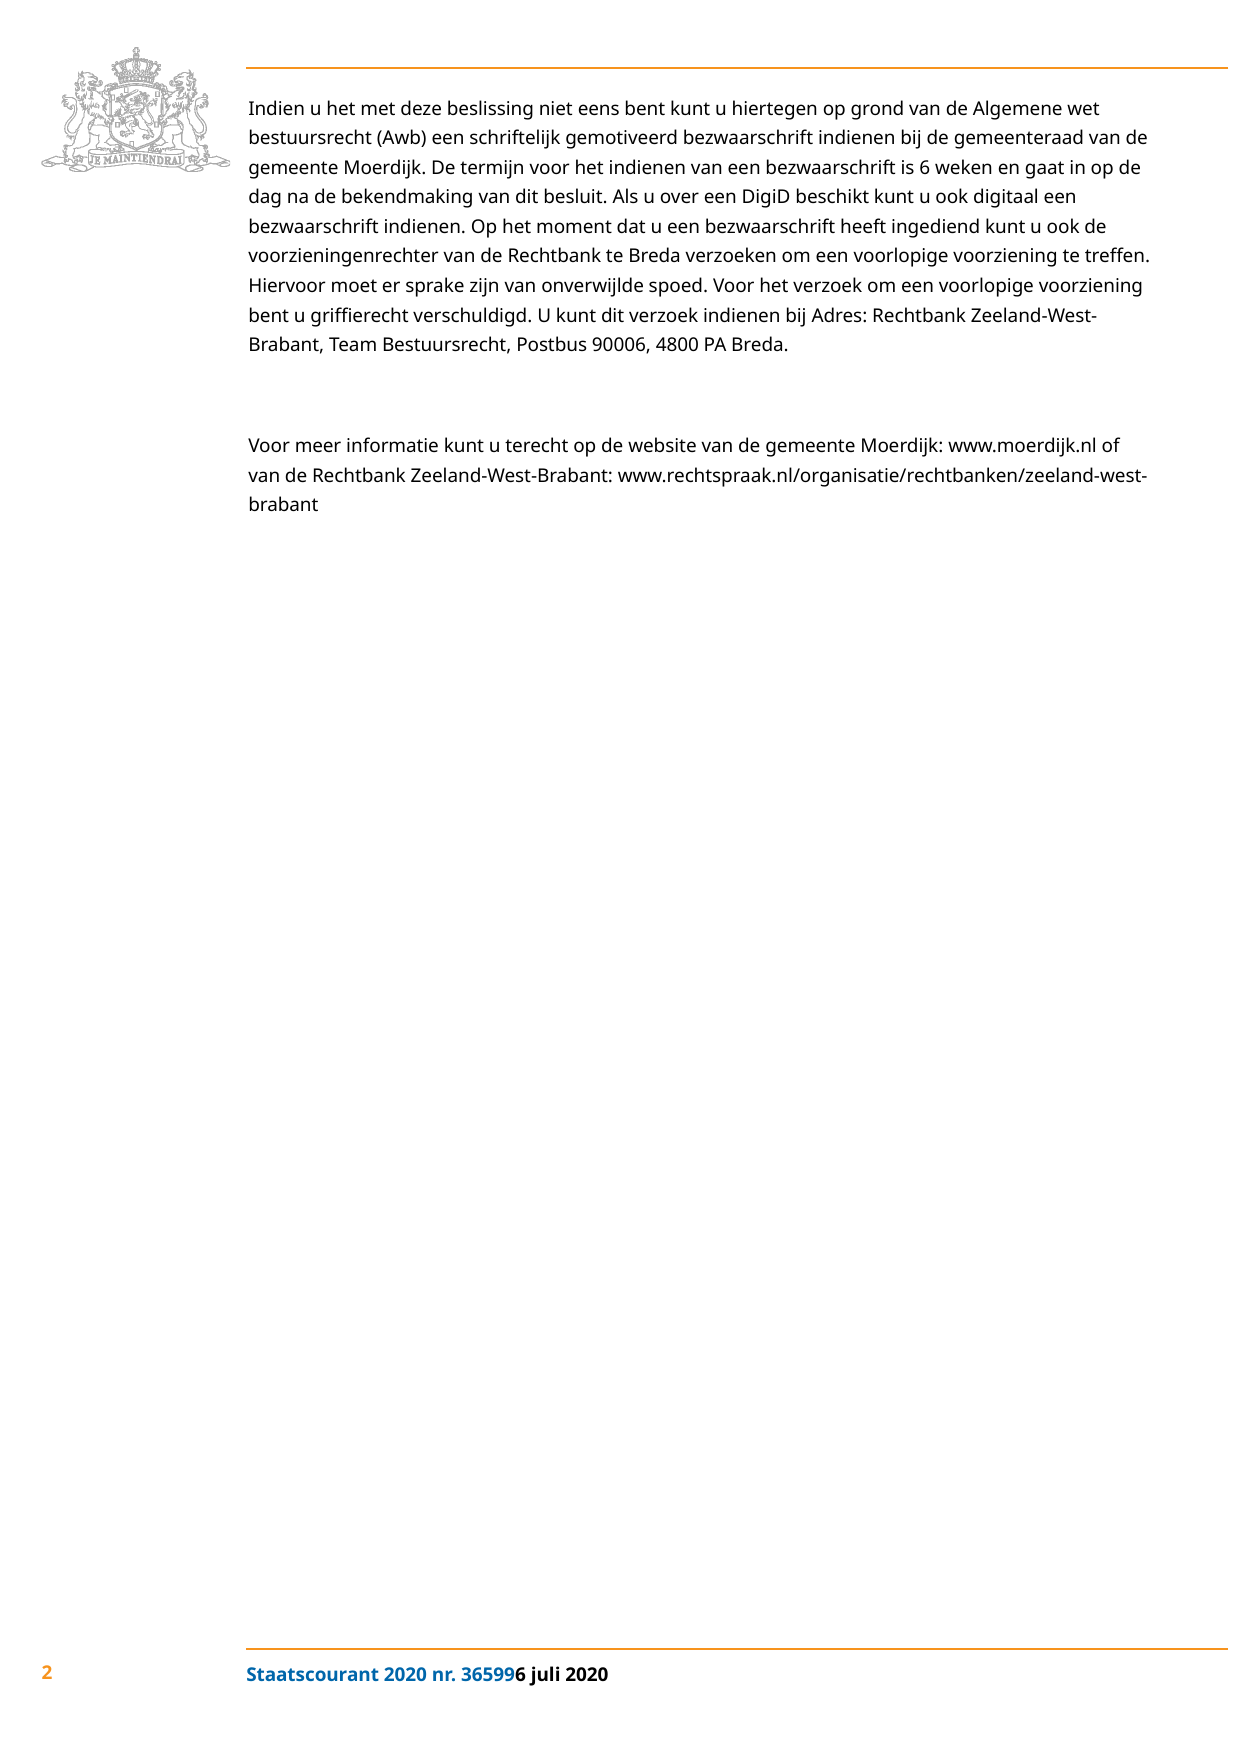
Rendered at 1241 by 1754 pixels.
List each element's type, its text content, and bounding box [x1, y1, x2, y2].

picture [41, 47, 231, 172]
text Indien u het met deze beslissing niet eens bent kunt u hiertegen op grond van de Algemene wet bestuursrecht (Awb) een schriftelijk gemotiveerd bezwaarschrift indienen bij de gemeenteraad van de gemeente Moerdijk. De termijn voor het indienen van een bezwaarschrift is 6 weken en gaat in op de dag na de bekendmaking van dit besluit. Als u over een DigiD beschikt kunt u ook digitaal een bezwaarschrift indienen. Op het moment dat u een bezwaarschrift heeft ingediend kunt u ook de voorzieningenrechter van de Rechtbank te Breda verzoeken om een voorlopige voorziening te treffen. Hiervoor moet er sprake zijn van onverwijlde spoed. Voor het verzoek om een voorlopige voorziening bent u griffierecht verschuldigd. U kunt dit verzoek indienen bij Adres: Rechtbank Zeeland-West-Brabant, Team Bestuursrecht, Postbus 90006, 4800 PA Breda. [248, 95, 1152, 357]
text Voor meer informatie kunt u terecht op de website van de gemeente Moerdijk: www.moerdijk.nl of van de Rechtbank Zeeland-West-Brabant: www.rechtspraak.nl/organisatie/rechtbanken/zeeland-west-brabant [248, 432, 1152, 517]
